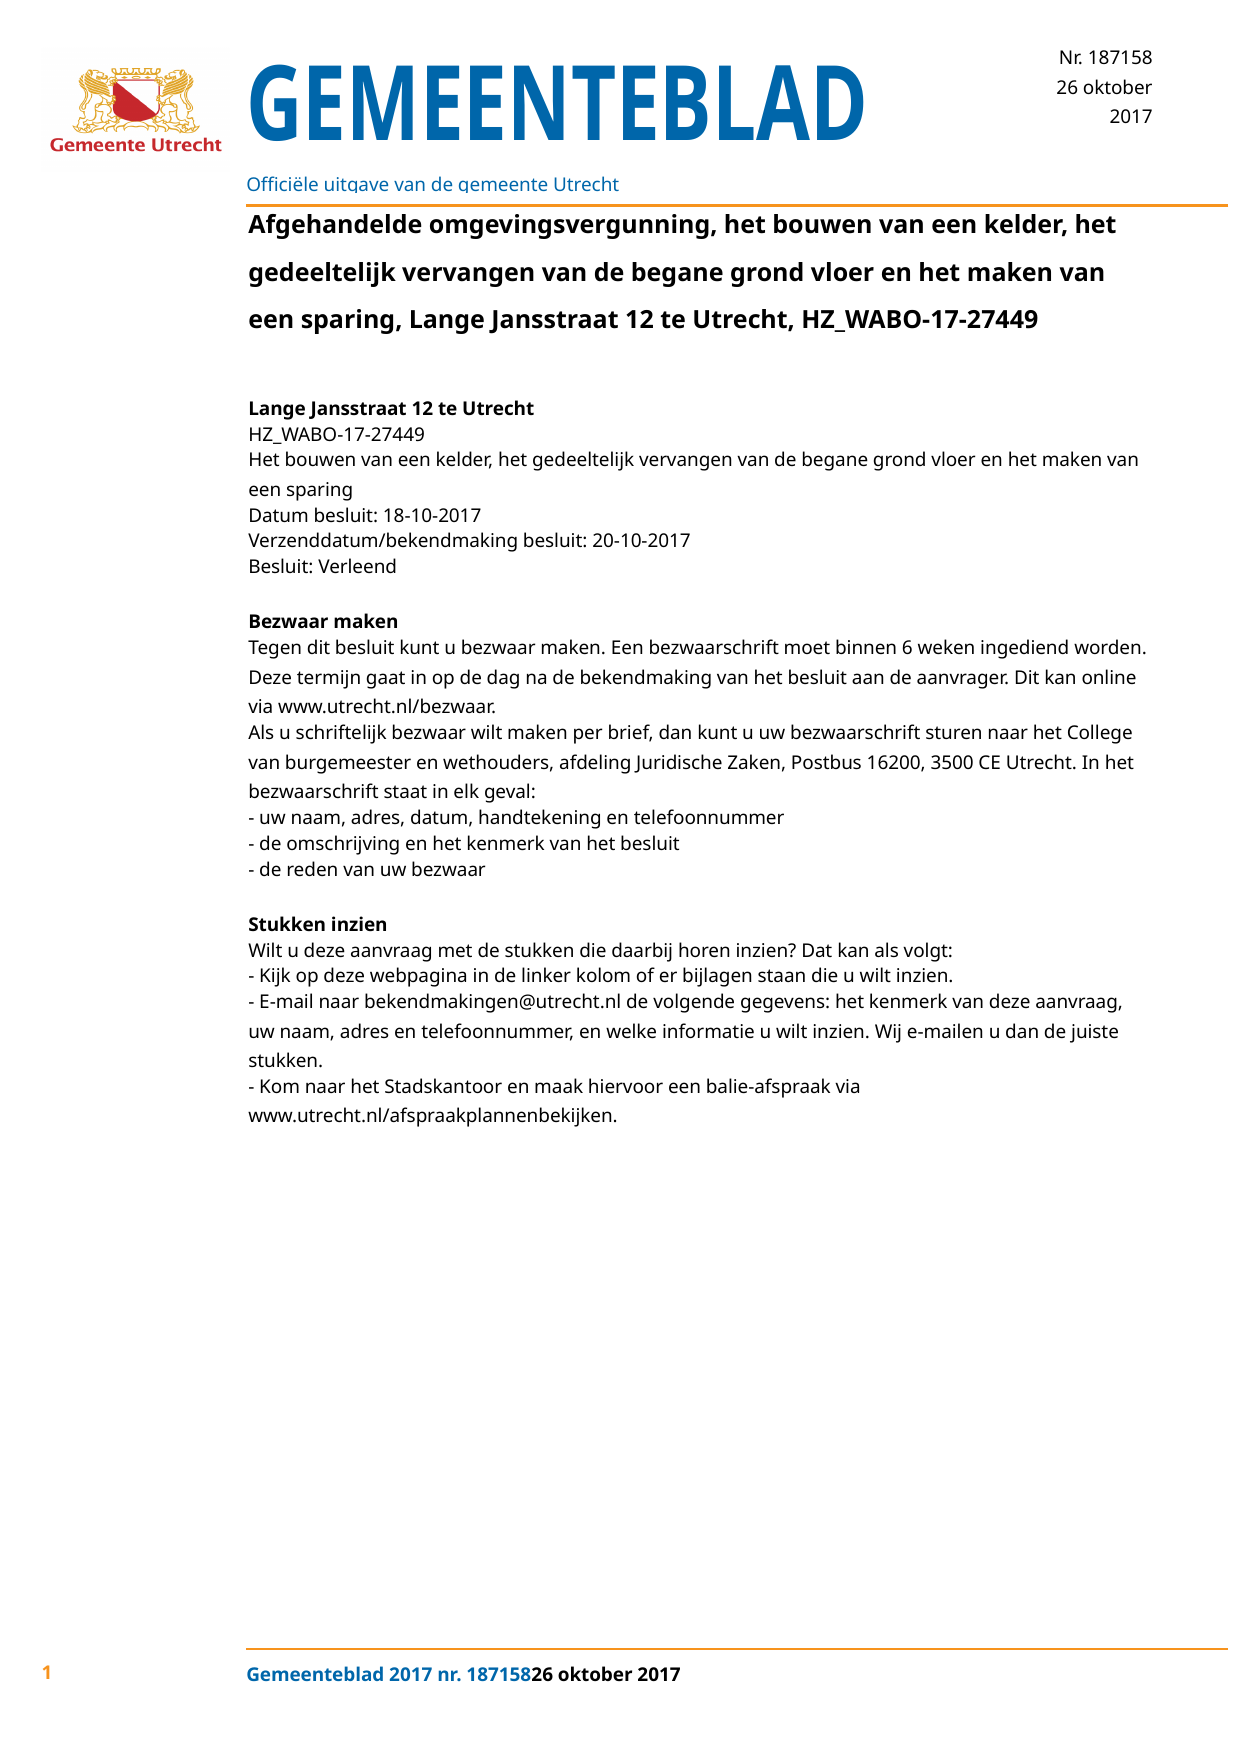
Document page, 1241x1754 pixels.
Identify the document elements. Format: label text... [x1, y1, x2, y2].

table_cell - Kom naar het Stadskantoor en maak hiervoor een balie-afspraak via www.utrecht.nl/afspraakplannenbekijken. [248, 1073, 1152, 1128]
table_header Lange Jansstraat 12 te Utrecht [248, 395, 1152, 421]
table_cell - E-mail naar bekendmakingen@utrecht.nl de volgende gegevens: het kenmerk van deze aanvraag, uw naam, adres en telefoonnummer, en welke informatie u wilt inzien. Wij e-mailen u dan de juiste stukken. [248, 988, 1152, 1073]
table_cell Tegen dit besluit kunt u bezwaar maken. Een bezwaarschrift moet binnen 6 weken ingediend worden. Deze termijn gaat in op de dag na de bekendmaking van het besluit aan de aanvrager. Dit kan online via www.utrecht.nl/bezwaar. [248, 635, 1152, 719]
table_cell Stukken inzien [248, 911, 1152, 937]
table_cell - Kijk op deze webpagina in de linker kolom of er bijlagen staan die u wilt inzien. [248, 963, 1152, 988]
table_cell Datum besluit: 18-10-2017 [248, 502, 1152, 528]
table_cell - de reden van uw bezwaar [248, 856, 1152, 911]
table_cell Besluit: Verleend [248, 554, 1152, 609]
table_cell Verzenddatum/bekendmaking besluit: 20-10-2017 [248, 528, 1152, 553]
text Afgehandelde omgevingsvergunning, het bouwen van een kelder, het gedeeltelijk vervangen van de begane grond vloer en het maken van een sparing, Lange Jansstraat 12 te Utrecht, HZ_WABO-17-27449 [248, 207, 1152, 336]
table_cell Als u schriftelijk bezwaar wilt maken per brief, dan kunt u uw bezwaarschrift sturen naar het College van burgemeester en wethouders, afdeling Juridische Zaken, Postbus 16200, 3500 CE Utrecht. In het bezwaarschrift staat in elk geval: [248, 719, 1152, 804]
picture [41, 47, 231, 172]
table_cell - de omschrijving en het kenmerk van het besluit [248, 830, 1152, 856]
table_cell Bezwaar maken [248, 609, 1152, 634]
table_cell - uw naam, adres, datum, handtekening en telefoonnummer [248, 804, 1152, 830]
table_cell Het bouwen van een kelder, het gedeeltelijk vervangen van de begane grond vloer en het maken van een sparing [248, 447, 1152, 502]
table_cell HZ_WABO-17-27449 [248, 421, 1152, 447]
table_cell Wilt u deze aanvraag met de stukken die daarbij horen inzien? Dat kan als volgt: [248, 937, 1152, 962]
